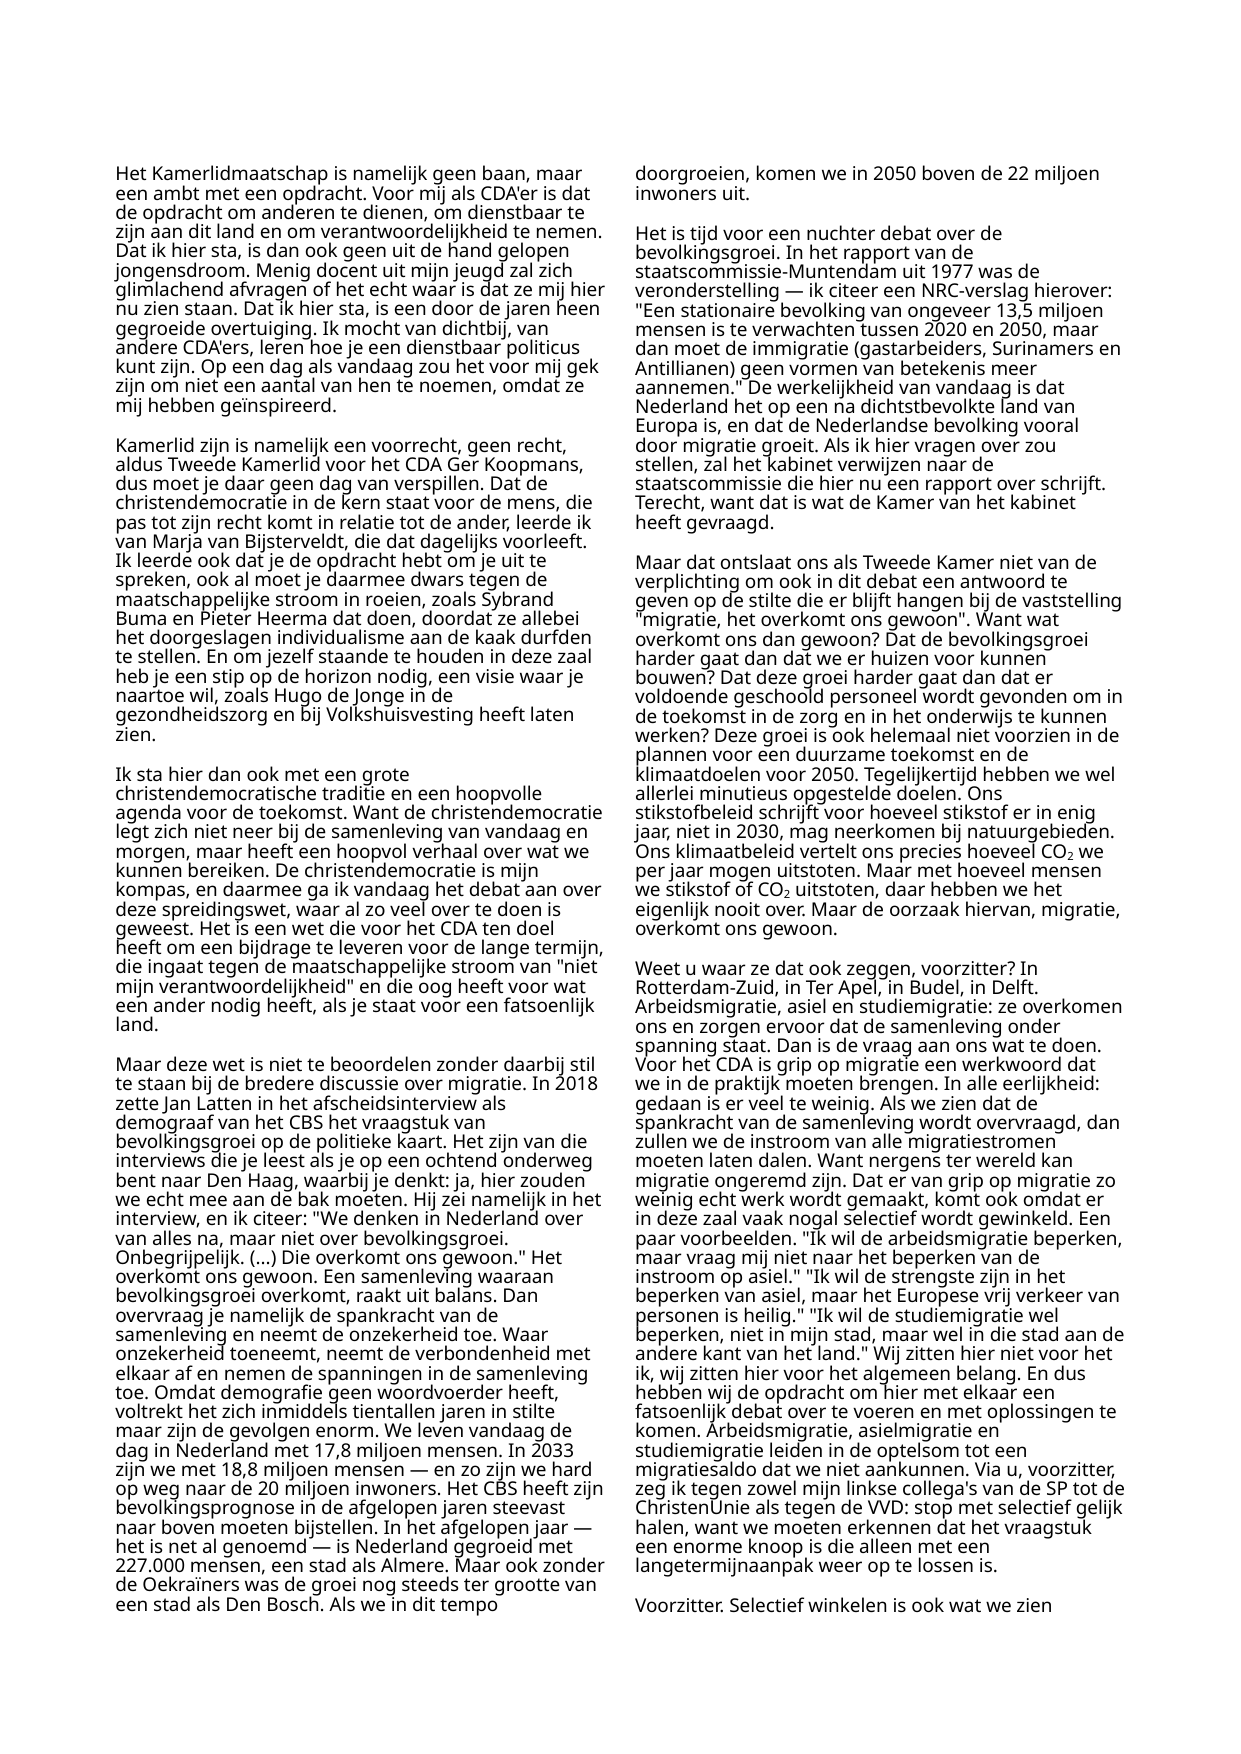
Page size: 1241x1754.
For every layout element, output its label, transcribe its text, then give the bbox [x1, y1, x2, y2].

text Het is tijd voor een nuchter debat over de bevolkingsgroei. In het rapport van de staatscommissie-Muntendam uit 1977 was de veronderstelling — ik citeer een NRC-verslag hierover: "Een stationaire bevolking van ongeveer 13,5 miljoen mensen is te verwachten tussen 2020 en 2050, maar dan moet de immigratie (gastarbeiders, Surinamers en Antillianen) geen vormen van betekenis meer aannemen." De werkelijkheid van vandaag is dat Nederland het op een na dichtstbevolkte land van Europa is, en dat de Nederlandse bevolking vooral door migratie groeit. Als ik hier vragen over zou stellen, zal het kabinet verwijzen naar de staatscommissie die hier nu een rapport over schrijft. Terecht, want dat is wat de Kamer van het kabinet heeft gevraagd. [635, 224, 1125, 533]
text Weet u waar ze dat ook zeggen, voorzitter? In Rotterdam-Zuid, in Ter Apel, in Budel, in Delft. Arbeidsmigratie, asiel en studiemigratie: ze overkomen ons en zorgen ervoor dat de samenleving onder spanning staat. Dan is de vraag aan ons wat te doen. Voor het CDA is grip op migratie een werkwoord dat we in de praktijk moeten brengen. In alle eerlijkheid: gedaan is er veel te weinig. Als we zien dat de spankracht van de samenleving wordt overvraagd, dan zullen we de instroom van alle migratiestromen moeten laten dalen. Want nergens ter wereld kan migratie ongeremd zijn. Dat er van grip op migratie zo weinig echt werk wordt gemaakt, komt ook omdat er in deze zaal vaak nogal selectief wordt gewinkeld. Een paar voorbeelden. "Ik wil de arbeidsmigratie beperken, maar vraag mij niet naar het beperken van de instroom op asiel." "Ik wil de strengste zijn in het beperken van asiel, maar het Europese vrij verkeer van personen is heilig." "Ik wil de studiemigratie wel beperken, niet in mijn stad, maar wel in die stad aan de andere kant van het land." Wij zitten hier niet voor het ik, wij zitten hier voor het algemeen belang. En dus hebben wij de opdracht om hier met elkaar een fatsoenlijk debat over te voeren en met oplossingen te komen. Arbeidsmigratie, asielmigratie en studiemigratie leiden in de optelsom tot een migratiesaldo dat we niet aankunnen. Via u, voorzitter, zeg ik tegen zowel mijn linkse collega's van de SP tot de ChristenUnie als tegen de VVD: stop met selectief gelijk halen, want we moeten erkennen dat het vraagstuk een enorme knoop is die alleen met een langetermijnaanpak weer op te lossen is. [635, 960, 1125, 1576]
text Het Kamerlidmaatschap is namelijk geen baan, maar een ambt met een opdracht. Voor mij als CDA'er is dat de opdracht om anderen te dienen, om dienstbaar te zijn aan dit land en om verantwoordelijkheid te nemen. Dat ik hier sta, is dan ook geen uit de hand gelopen jongensdroom. Menig docent uit mijn jeugd zal zich glimlachend afvragen of het echt waar is dat ze mij hier nu zien staan. Dat ik hier sta, is een door de jaren heen gegroeide overtuiging. Ik mocht van dichtbij, van andere CDA'ers, leren hoe je een dienstbaar politicus kunt zijn. Op een dag als vandaag zou het voor mij gek zijn om niet een aantal van hen te noemen, omdat ze mij hebben geïnspireerd. [115, 165, 605, 416]
text Voorzitter. Selectief winkelen is ook wat we zien [635, 1597, 1125, 1616]
text Kamerlid zijn is namelijk een voorrecht, geen recht, aldus Tweede Kamerlid voor het CDA Ger Koopmans, dus moet je daar geen dag van verspillen. Dat de christendemocratie in de kern staat voor de mens, die pas tot zijn recht komt in relatie tot de ander, leerde ik van Marja van Bijsterveldt, die dat dagelijks voorleeft. Ik leerde ook dat je de opdracht hebt om je uit te spreken, ook al moet je daarmee dwars tegen de maatschappelijke stroom in roeien, zoals Sybrand Buma en Pieter Heerma dat doen, doordat ze allebei het doorgeslagen individualisme aan de kaak durfden te stellen. En om jezelf staande te houden in deze zaal heb je een stip op de horizon nodig, een visie waar je naartoe wil, zoals Hugo de Jonge in de gezondheidszorg en bij Volkshuisvesting heeft laten zien. [115, 437, 605, 745]
text doorgroeien, komen we in 2050 boven de 22 miljoen inwoners uit. [635, 165, 1125, 204]
text Maar deze wet is niet te beoordelen zonder daarbij stil te staan bij de bredere discussie over migratie. In 2018 zette Jan Latten in het afscheidsinterview als demograaf van het CBS het vraagstuk van bevolkingsgroei op de politieke kaart. Het zijn van die interviews die je leest als je op een ochtend onderweg bent naar Den Haag, waarbij je denkt: ja, hier zouden we echt mee aan de bak moeten. Hij zei namelijk in het interview, en ik citeer: "We denken in Nederland over van alles na, maar niet over bevolkingsgroei. Onbegrijpelijk. (...) Die overkomt ons gewoon." Het overkomt ons gewoon. Een samenleving waaraan bevolkingsgroei overkomt, raakt uit balans. Dan overvraag je namelijk de spankracht van de samenleving en neemt de onzekerheid toe. Waar onzekerheid toeneemt, neemt de verbondenheid met elkaar af en nemen de spanningen in de samenleving toe. Omdat demografie geen woordvoerder heeft, voltrekt het zich inmiddels tientallen jaren in stilte maar zijn de gevolgen enorm. We leven vandaag de dag in Nederland met 17,8 miljoen mensen. In 2033 zijn we met 18,8 miljoen mensen — en zo zijn we hard op weg naar de 20 miljoen inwoners. Het CBS heeft zijn bevolkingsprognose in de afgelopen jaren steevast naar boven moeten bijstellen. In het afgelopen jaar — het is net al genoemd — is Nederland gegroeid met 227.000 mensen, een stad als Almere. Maar ook zonder de Oekraïners was de groei nog steeds ter grootte van een stad als Den Bosch. Als we in dit tempo [115, 1056, 605, 1615]
text Maar dat ontslaat ons als Tweede Kamer niet van de verplichting om ook in dit debat een antwoord te geven op de stilte die er blijft hangen bij de vaststelling "migratie, het overkomt ons gewoon". Want wat overkomt ons dan gewoon? Dat de bevolkingsgroei harder gaat dan dat we er huizen voor kunnen bouwen? Dat deze groei harder gaat dan dat er voldoende geschoold personeel wordt gevonden om in de toekomst in de zorg en in het onderwijs te kunnen werken? Deze groei is ook helemaal niet voorzien in de plannen voor een duurzame toekomst en de klimaatdoelen voor 2050. Tegelijkertijd hebben we wel allerlei minutieus opgestelde doelen. Ons stikstofbeleid schrijft voor hoeveel stikstof er in enig jaar, niet in 2030, mag neerkomen bij natuurgebieden. Ons klimaatbeleid vertelt ons precies hoeveel CO2 we per jaar mogen uitstoten. Maar met hoeveel mensen we stikstof of CO2 uitstoten, daar hebben we het eigenlijk nooit over. Maar de oorzaak hiervan, migratie, overkomt ons gewoon. [635, 554, 1125, 939]
text Ik sta hier dan ook met een grote christendemocratische traditie en een hoopvolle agenda voor de toekomst. Want de christendemocratie legt zich niet neer bij de samenleving van vandaag en morgen, maar heeft een hoopvol verhaal over wat we kunnen bereiken. De christendemocratie is mijn kompas, en daarmee ga ik vandaag het debat aan over deze spreidingswet, waar al zo veel over te doen is geweest. Het is een wet die voor het CDA ten doel heeft om een bijdrage te leveren voor de lange termijn, die ingaat tegen de maatschappelijke stroom van "niet mijn verantwoordelijkheid" en die oog heeft voor wat een ander nodig heeft, als je staat voor een fatsoenlijk land. [115, 766, 605, 1035]
